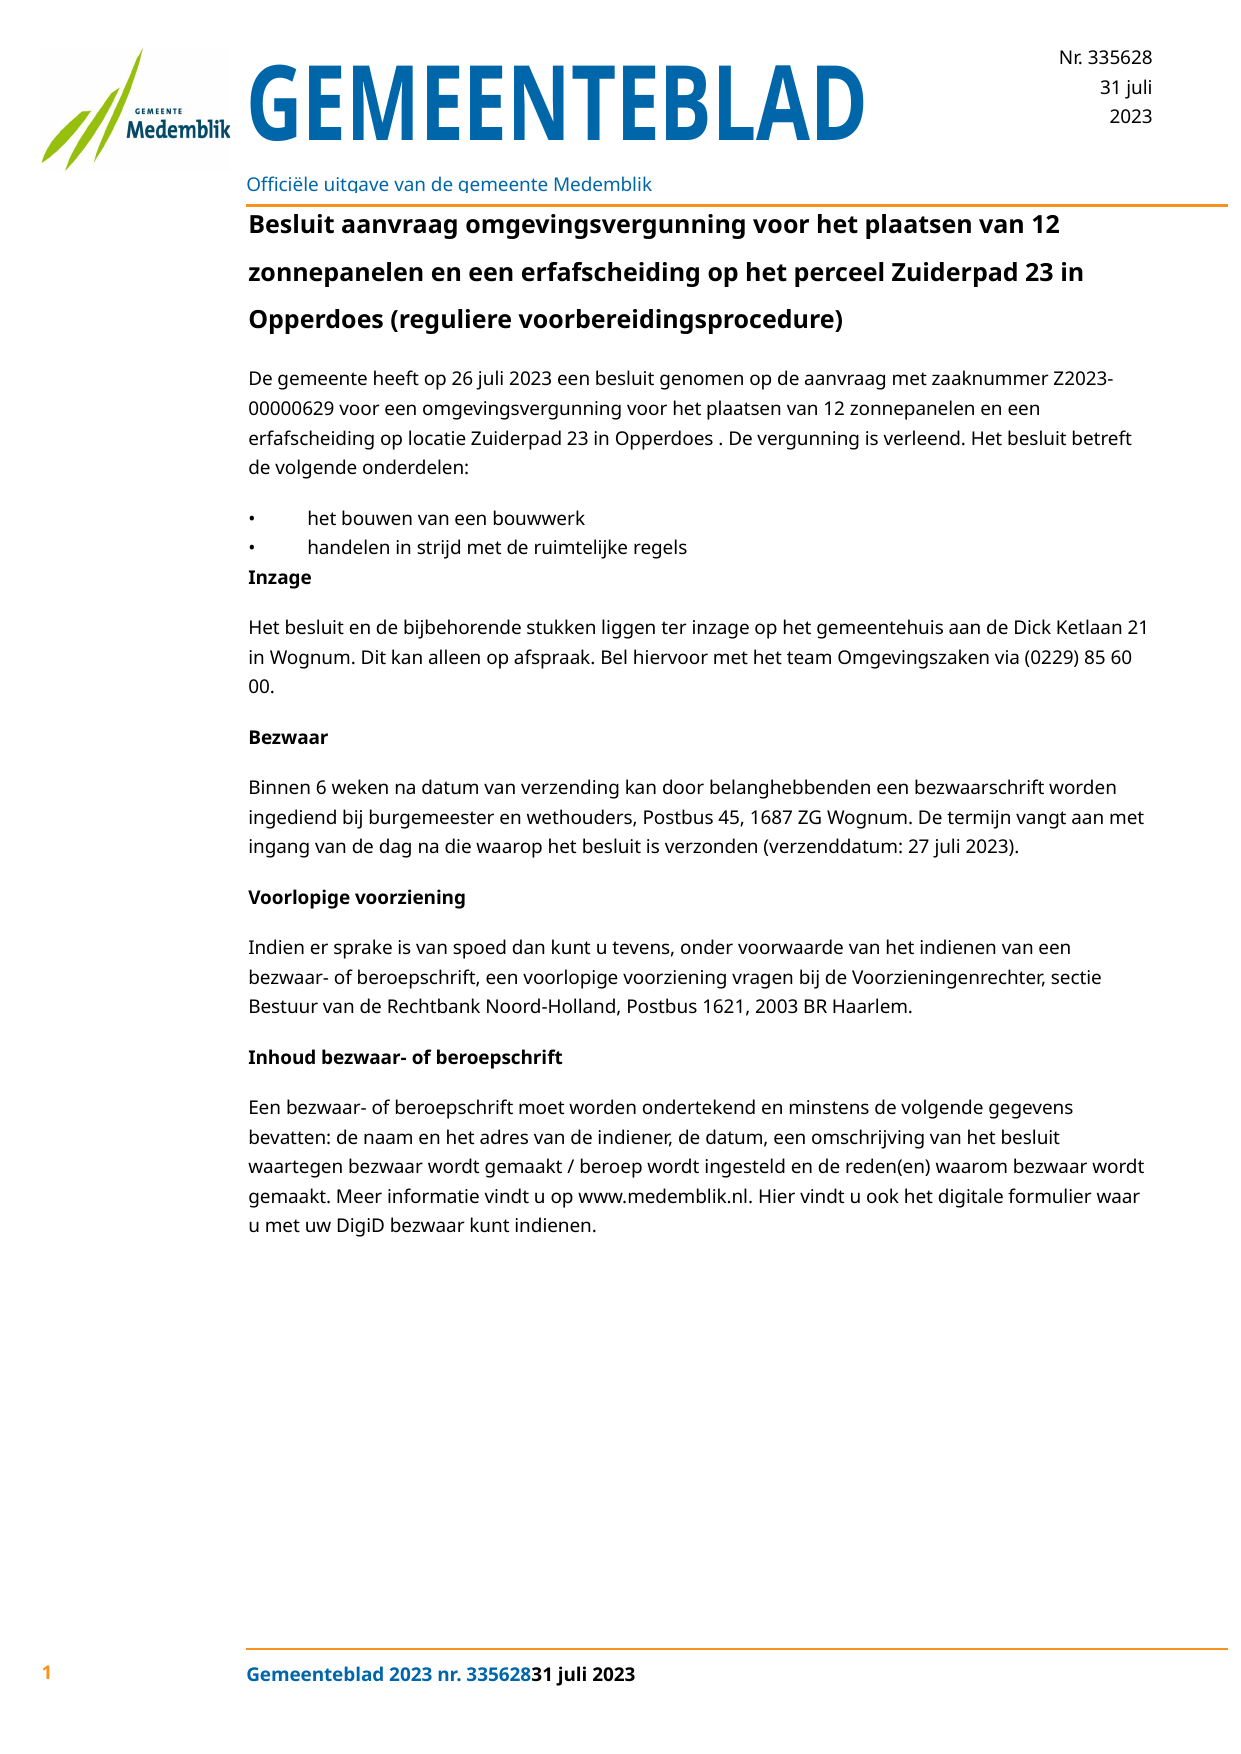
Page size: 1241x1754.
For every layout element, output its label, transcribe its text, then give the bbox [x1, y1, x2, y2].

picture [41, 47, 231, 172]
text Inzage [248, 564, 1152, 589]
list het bouwen van een bouwwerk [248, 505, 1152, 530]
text De gemeente heeft op 26 juli 2023 een besluit genomen op de aanvraag met zaaknummer Z2023-00000629 voor een omgevingsvergunning voor het plaatsen van 12 zonnepanelen en een erfafscheiding op locatie Zuiderpad 23 in Opperdoes . De vergunning is verleend. Het besluit betreft de volgende onderdelen: [248, 366, 1152, 480]
list handelen in strijd met de ruimtelijke regels [248, 534, 1152, 560]
text Indien er sprake is van spoed dan kunt u tevens, onder voorwaarde van het indienen van een bezwaar- of beroepschrift, een voorlopige voorziening vragen bij de Voorzieningenrechter, sectie Bestuur van de Rechtbank Noord-Holland, Postbus 1621, 2003 BR Haarlem. [248, 934, 1152, 1019]
text Een bezwaar- of beroepschrift moet worden ondertekend en minstens de volgende gegevens bevatten: de naam en het adres van de indiener, de datum, een omschrijving van het besluit waartegen bezwaar wordt gemaakt / beroep wordt ingesteld en de reden(en) waarom bezwaar wordt gemaakt. Meer informatie vindt u op www.medemblik.nl. Hier vindt u ook het digitale formulier waar u met uw DigiD bezwaar kunt indienen. [248, 1094, 1152, 1238]
text Inhoud bezwaar- of beroepschrift [248, 1044, 1152, 1069]
text Voorlopige voorziening [248, 884, 1152, 909]
text Binnen 6 weken na datum van verzending kan door belanghebbenden een bezwaarschrift worden ingediend bij burgemeester en wethouders, Postbus 45, 1687 ZG Wognum. De termijn vangt aan met ingang van de dag na die waarop het besluit is verzonden (verzenddatum: 27 juli 2023). [248, 774, 1152, 859]
text Het besluit en de bijbehorende stukken liggen ter inzage op het gemeentehuis aan de Dick Ketlaan 21 in Wognum. Dit kan alleen op afspraak. Bel hiervoor met het team Omgevingszaken via (0229) 85 60 00. [248, 614, 1152, 699]
text Bezwaar [248, 724, 1152, 749]
text Besluit aanvraag omgevingsvergunning voor het plaatsen van 12 zonnepanelen en een erfafscheiding op het perceel Zuiderpad 23 in Opperdoes (reguliere voorbereidingsprocedure) [248, 207, 1152, 336]
